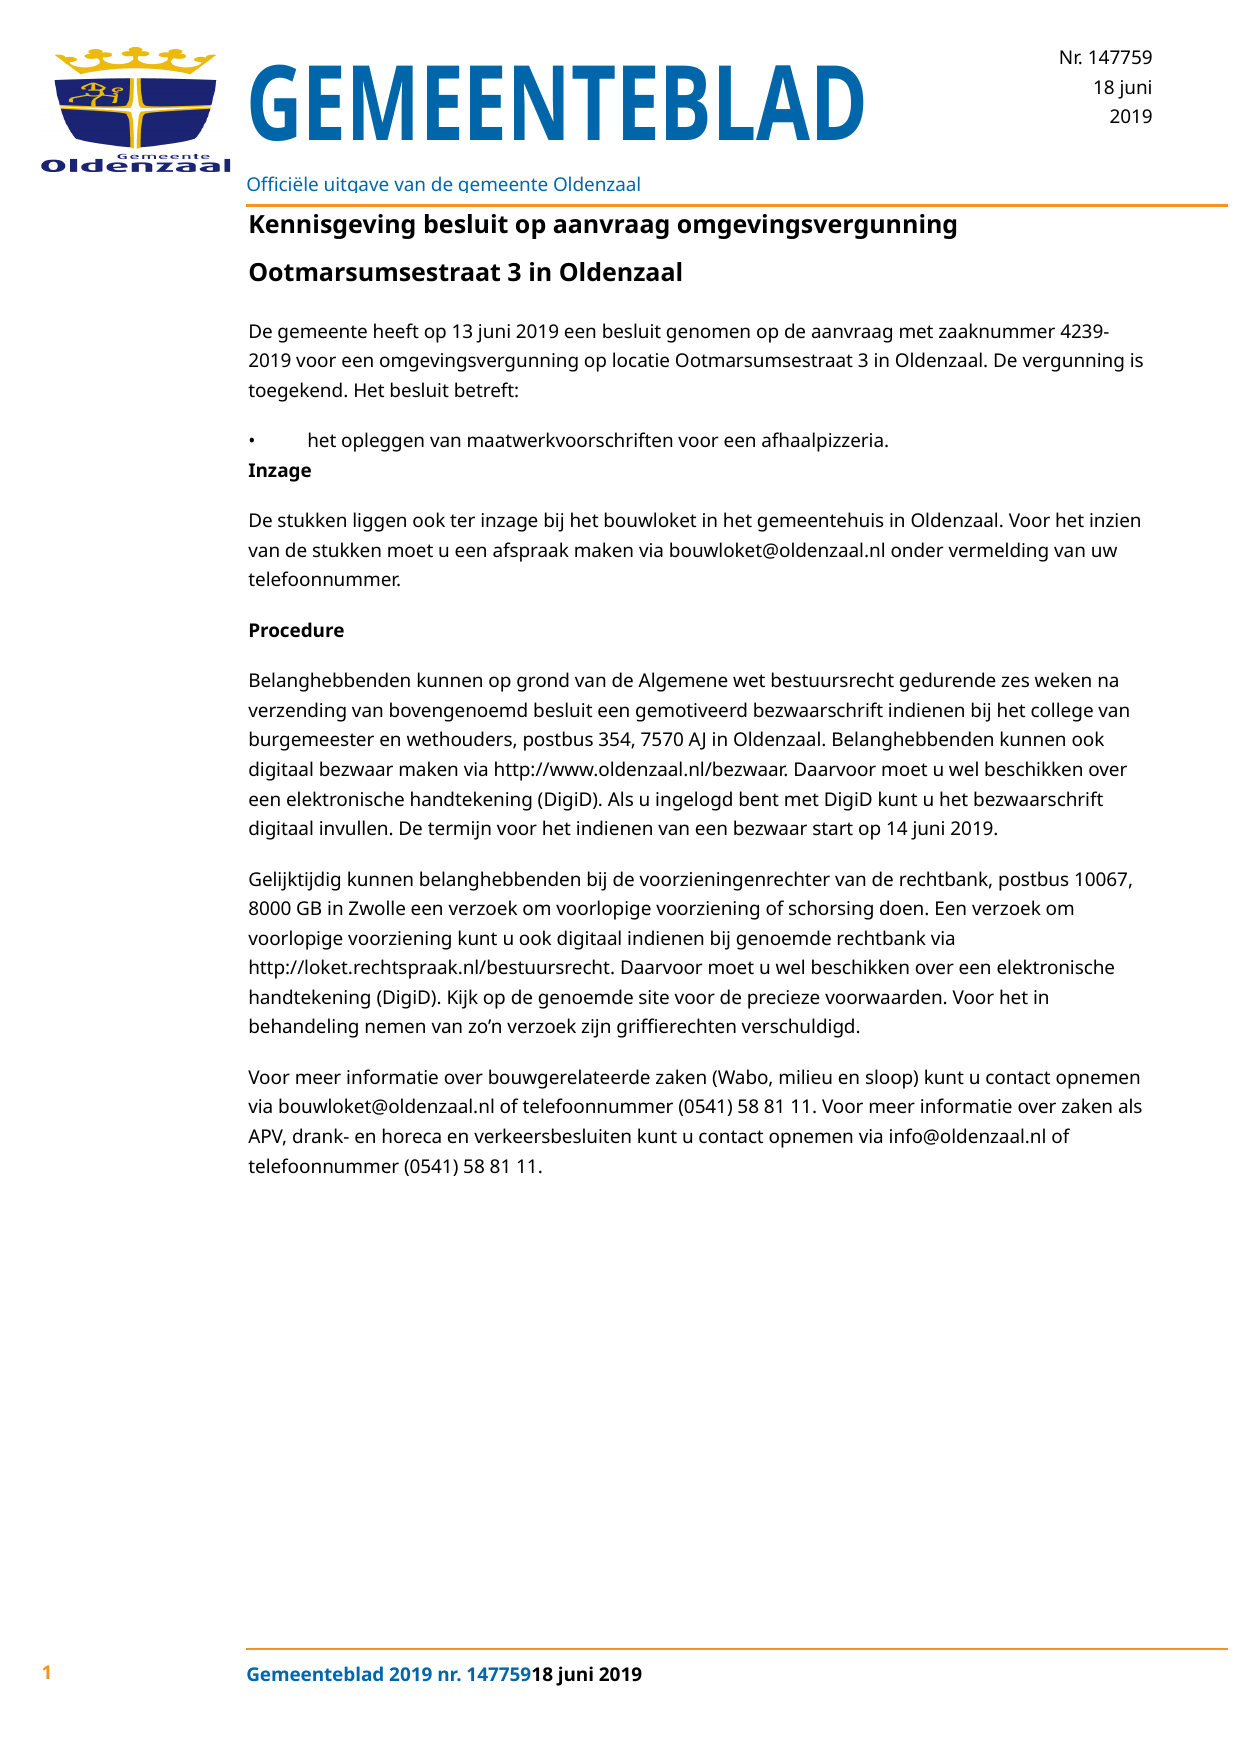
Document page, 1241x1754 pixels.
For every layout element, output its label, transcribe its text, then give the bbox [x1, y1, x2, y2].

text Kennisgeving besluit op aanvraag omgevingsvergunning Ootmarsumsestraat 3 in Oldenzaal [248, 207, 1152, 288]
text Voor meer informatie over bouwgerelateerde zaken (Wabo, milieu en sloop) kunt u contact opnemen via bouwloket@oldenzaal.nl of telefoonnummer (0541) 58 81 11. Voor meer informatie over zaken als APV, drank- en horeca en verkeersbesluiten kunt u contact opnemen via info@oldenzaal.nl of telefoonnummer (0541) 58 81 11. [248, 1064, 1152, 1179]
text Gelijktijdig kunnen belanghebbenden bij de voorzieningenrechter van de rechtbank, postbus 10067, 8000 GB in Zwolle een verzoek om voorlopige voorziening of schorsing doen. Een verzoek om voorlopige voorziening kunt u ook digitaal indienen bij genoemde rechtbank via http://loket.rechtspraak.nl/bestuursrecht. Daarvoor moet u wel beschikken over een elektronische handtekening (DigiD). Kijk op de genoemde site voor de precieze voorwaarden. Voor het in behandeling nemen van zo’n verzoek zijn griffierechten verschuldigd. [248, 866, 1152, 1039]
text Procedure [248, 617, 1152, 643]
picture [41, 47, 231, 172]
text De gemeente heeft op 13 juni 2019 een besluit genomen op de aanvraag met zaaknummer 4239-2019 voor een omgevingsvergunning op locatie Ootmarsumsestraat 3 in Oldenzaal. De vergunning is toegekend. Het besluit betreft: [248, 318, 1152, 403]
text De stukken liggen ook ter inzage bij het bouwloket in het gemeentehuis in Oldenzaal. Voor het inzien van de stukken moet u een afspraak maken via bouwloket@oldenzaal.nl onder vermelding van uw telefoonnummer. [248, 507, 1152, 592]
text Inzage [248, 457, 1152, 483]
list het opleggen van maatwerkvoorschriften voor een afhaalpizzeria. [248, 427, 1152, 453]
text Belanghebbenden kunnen op grond van de Algemene wet bestuursrecht gedurende zes weken na verzending van bovengenoemd besluit een gemotiveerd bezwaarschrift indienen bij het college van burgemeester en wethouders, postbus 354, 7570 AJ in Oldenzaal. Belanghebbenden kunnen ook digitaal bezwaar maken via http://www.oldenzaal.nl/bezwaar. Daarvoor moet u wel beschikken over een elektronische handtekening (DigiD). Als u ingelogd bent met DigiD kunt u het bezwaarschrift digitaal invullen. De termijn voor het indienen van een bezwaar start op 14 juni 2019. [248, 667, 1152, 841]
